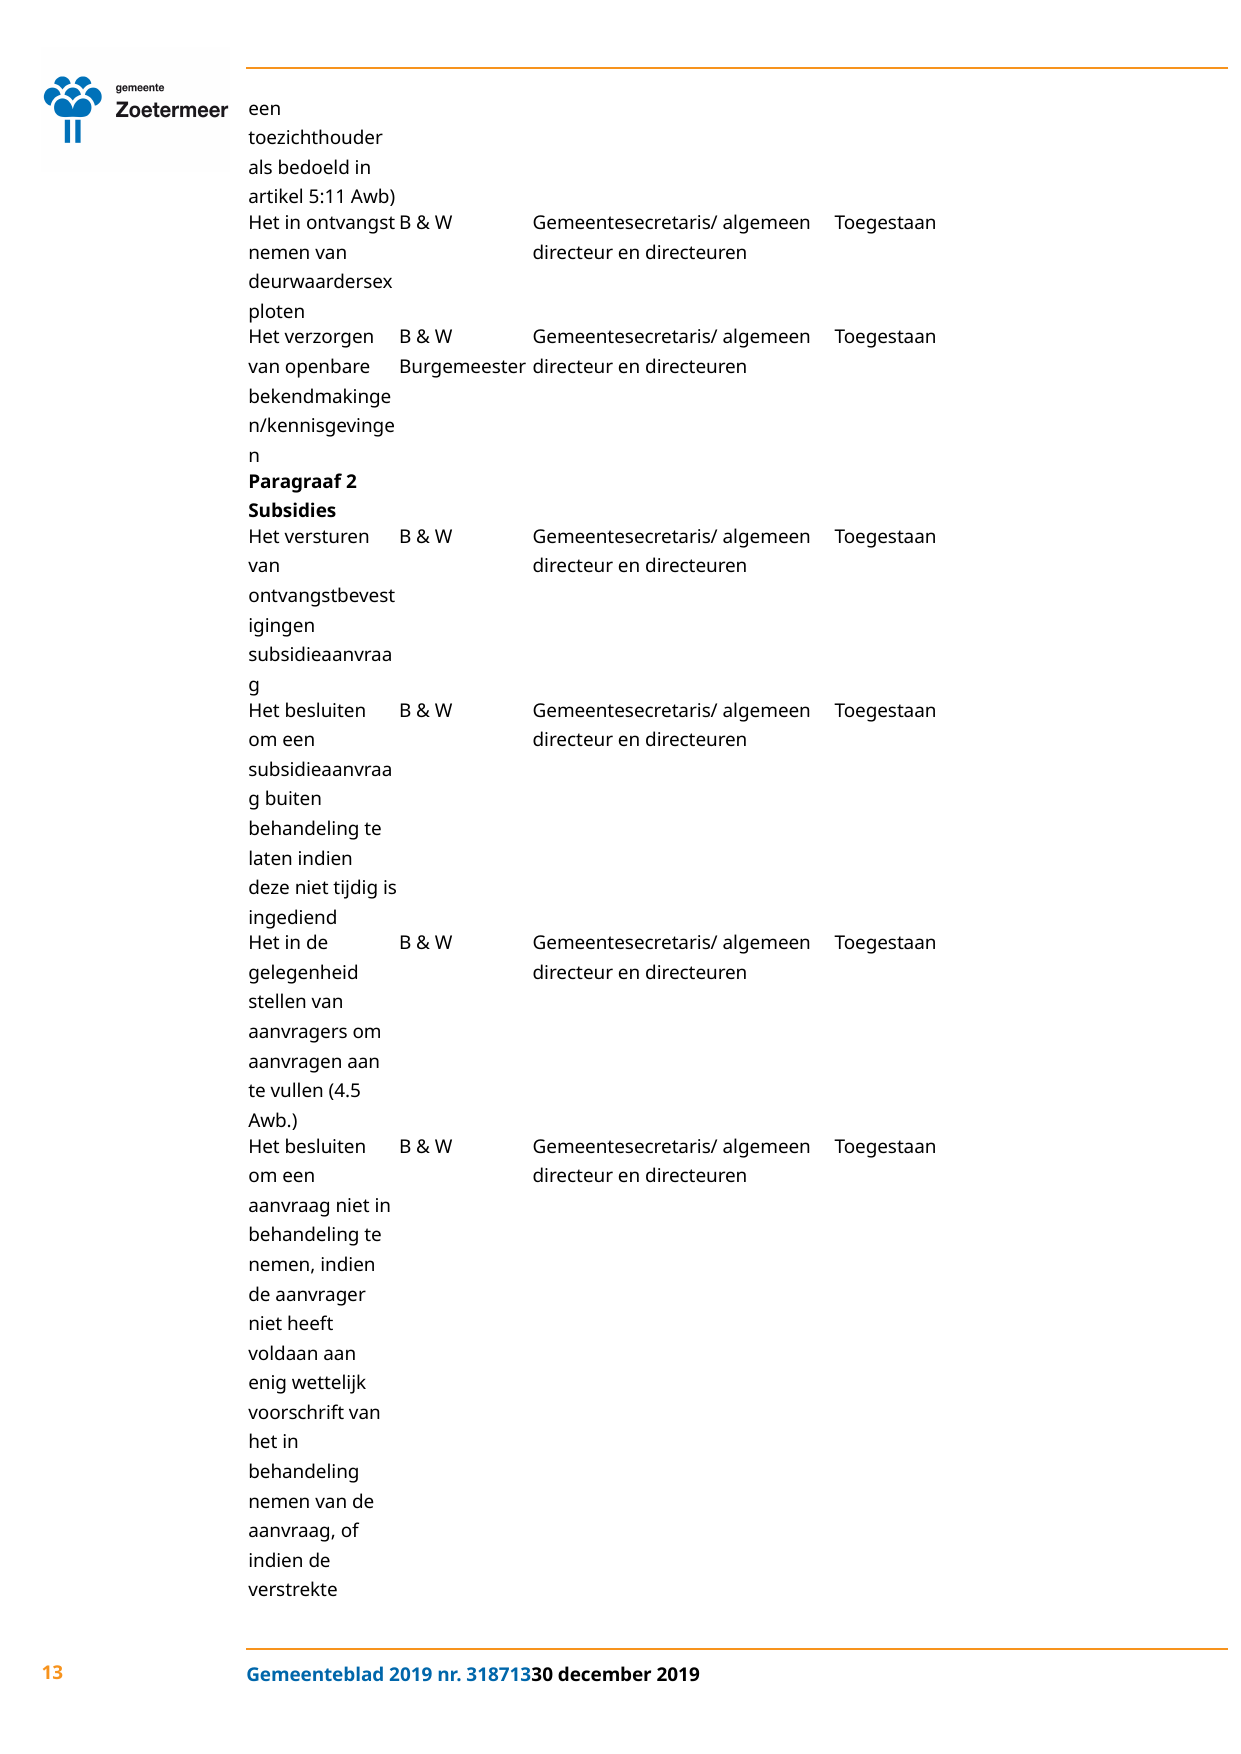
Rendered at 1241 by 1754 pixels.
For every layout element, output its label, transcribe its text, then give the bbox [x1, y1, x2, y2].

table_cell Toegestaan [834, 324, 1094, 468]
table_cell Gemeentesecretaris/ algemeen directeur en directeuren [533, 209, 834, 324]
table_cell [834, 468, 1094, 523]
table_cell [533, 468, 834, 523]
table_cell [399, 468, 532, 523]
table_cell B & W [399, 523, 532, 697]
table_cell Het besluiten om een aanvraag niet in behandeling te nemen, indien de aanvrager niet heeft voldaan aan enig wettelijk voorschrift van het in behandeling nemen van de aanvraag, of indien de verstrekte [248, 1133, 399, 1602]
table_cell Toegestaan [834, 697, 1094, 929]
table_cell B & W [399, 697, 532, 929]
table_cell Het besluiten om een subsidieaanvraag buiten behandeling te laten indien deze niet tijdig is ingediend [248, 697, 399, 929]
table_cell Gemeentesecretaris/ algemeen directeur en directeuren [533, 1133, 834, 1602]
table_cell Toegestaan [834, 930, 1094, 1133]
picture [41, 47, 231, 172]
table_cell Het verzorgen van openbare bekendmakingen/kennisgevingen [248, 324, 399, 468]
table_cell Het in de gelegenheid stellen van aanvragers om aanvragen aan te vullen (4.5 Awb.) [248, 930, 399, 1133]
table_cell B & W [399, 1133, 532, 1602]
table_cell [834, 95, 1094, 209]
table_cell B & W Burgemeester [399, 324, 532, 468]
table_cell een toezichthouder als bedoeld in artikel 5:11 Awb) [248, 95, 399, 209]
table_cell B & W [399, 209, 532, 324]
table_cell Gemeentesecretaris/ algemeen directeur en directeuren [533, 324, 834, 468]
table_cell Het in ontvangst nemen van deurwaardersexploten [248, 209, 399, 324]
table_cell Gemeentesecretaris/ algemeen directeur en directeuren [533, 930, 834, 1133]
table_cell Paragraaf 2 Subsidies [248, 468, 399, 523]
table_cell Gemeentesecretaris/ algemeen directeur en directeuren [533, 697, 834, 929]
table_cell B & W [399, 930, 532, 1133]
table_cell [533, 95, 834, 209]
table_cell Het versturen van ontvangstbevestigingen subsidieaanvraag [248, 523, 399, 697]
table_cell Toegestaan [834, 209, 1094, 324]
table_cell Toegestaan [834, 1133, 1094, 1602]
table_cell [399, 95, 532, 209]
table_cell Gemeentesecretaris/ algemeen directeur en directeuren [533, 523, 834, 697]
table_cell Toegestaan [834, 523, 1094, 697]
